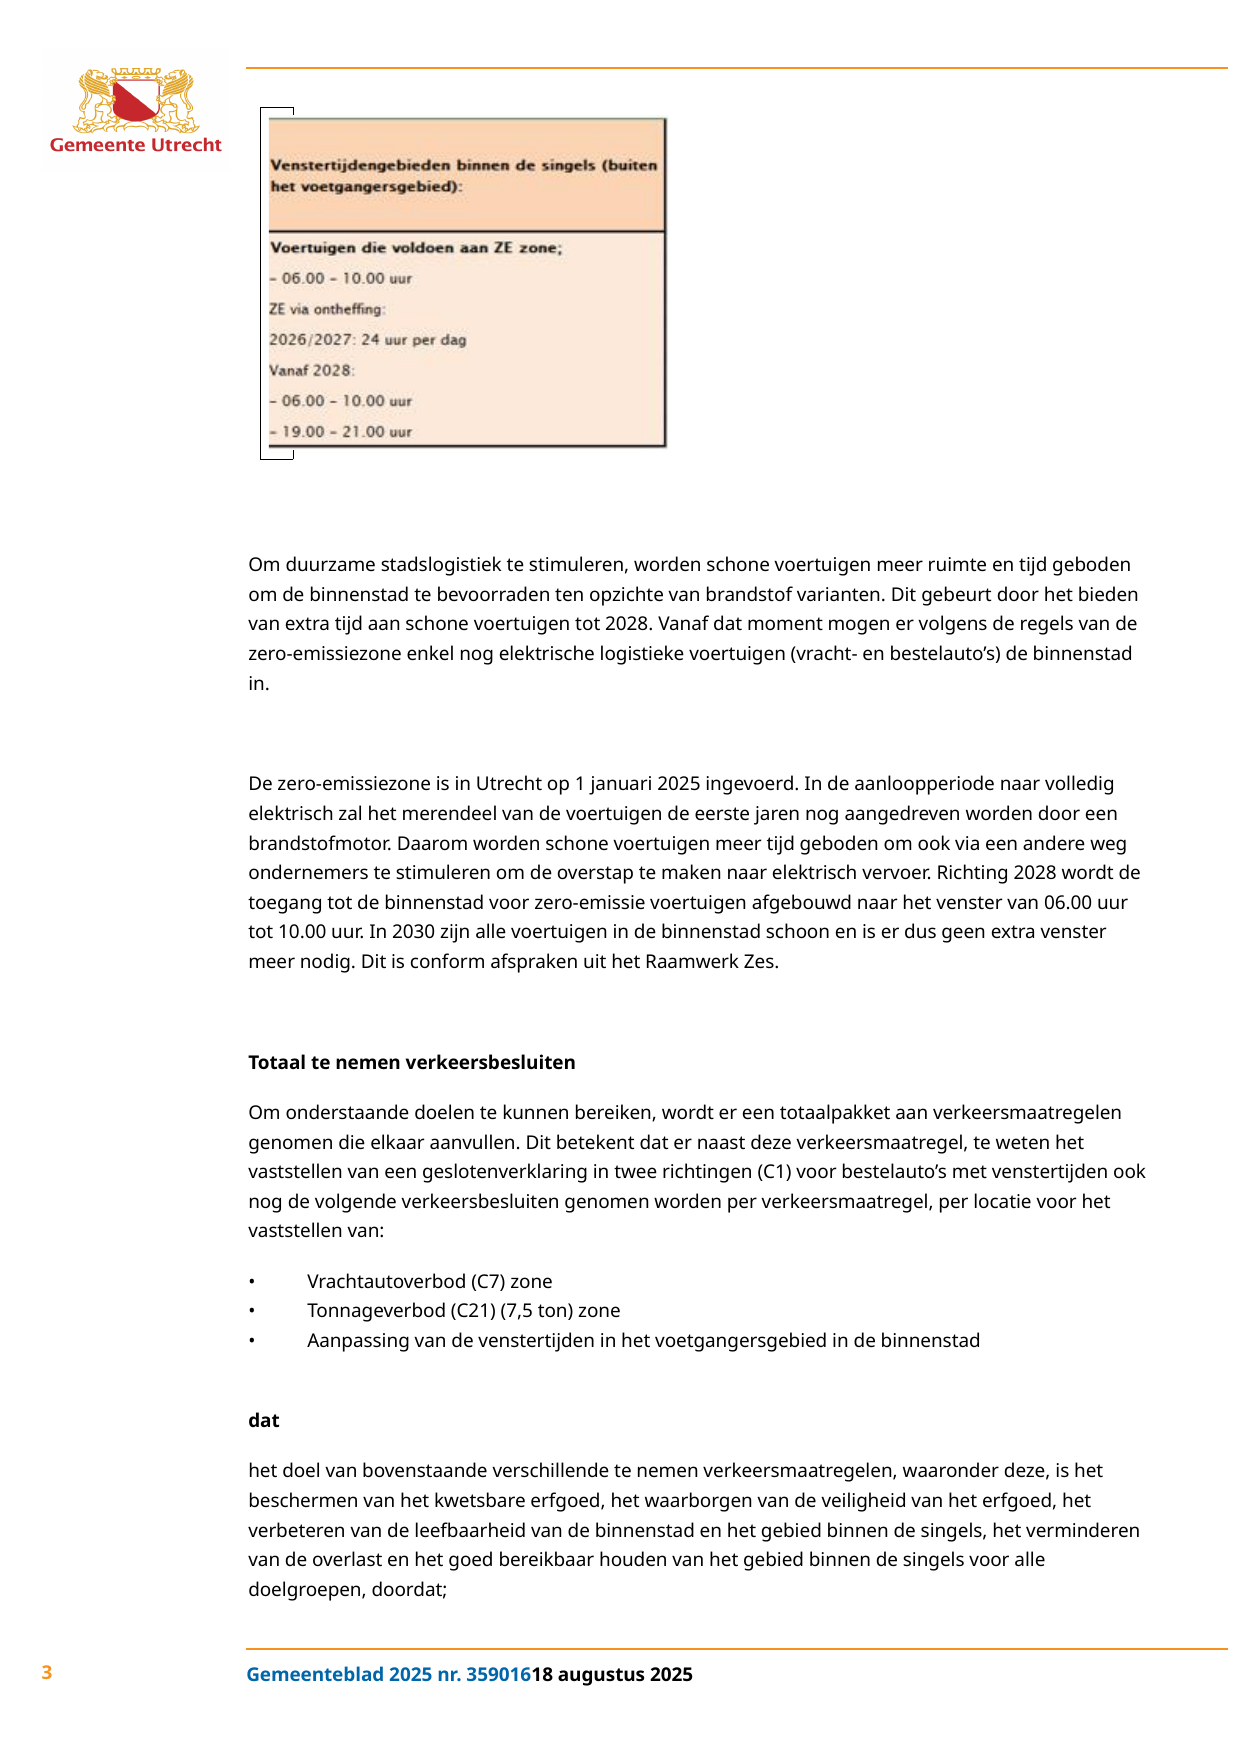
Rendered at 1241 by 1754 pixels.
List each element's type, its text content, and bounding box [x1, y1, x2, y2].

text Om onderstaande doelen te kunnen bereiken, wordt er een totaalpakket aan verkeersmaatregelen genomen die elkaar aanvullen. Dit betekent dat er naast deze verkeersmaatregel, te weten het vaststellen van een geslotenverklaring in twee richtingen (C1) voor bestelauto’s met venstertijden ook nog de volgende verkeersbesluiten genomen worden per verkeersmaatregel, per locatie voor het vaststellen van: [248, 1099, 1152, 1243]
text dat [248, 1407, 1152, 1433]
text het doel van bovenstaande verschillende te nemen verkeersmaatregelen, waaronder deze, is het beschermen van het kwetsbare erfgoed, het waarborgen van de veiligheid van het erfgoed, het verbeteren van de leefbaarheid van de binnenstad en het gebied binnen de singels, het verminderen van de overlast en het goed bereikbaar houden van het gebied binnen de singels voor alle doelgroepen, doordat; [248, 1458, 1152, 1602]
picture [41, 47, 231, 172]
picture [268, 115, 669, 450]
text Totaal te nemen verkeersbesluiten [248, 1049, 1152, 1075]
text De zero-emissiezone is in Utrecht op 1 januari 2025 ingevoerd. In de aanloopperiode naar volledig elektrisch zal het merendeel van de voertuigen de eerste jaren nog aangedreven worden door een brandstofmotor. Daarom worden schone voertuigen meer tijd geboden om ook via een andere weg ondernemers te stimuleren om de overstap te maken naar elektrisch vervoer. Richting 2028 wordt de toegang tot de binnenstad voor zero-emissie voertuigen afgebouwd naar het venster van 06.00 uur tot 10.00 uur. In 2030 zijn alle voertuigen in de binnenstad schoon en is er dus geen extra venster meer nodig. Dit is conform afspraken uit het Raamwerk Zes. [248, 771, 1152, 974]
list Aanpassing van de venstertijden in het voetgangersgebied in de binnenstad [248, 1327, 1152, 1353]
list Tonnageverbod (C21) (7,5 ton) zone [248, 1298, 1152, 1323]
text Om duurzame stadslogistiek te stimuleren, worden schone voertuigen meer ruimte en tijd geboden om de binnenstad te bevoorraden ten opzichte van brandstof varianten. Dit gebeurt door het bieden van extra tijd aan schone voertuigen tot 2028. Vanaf dat moment mogen er volgens de regels van de zero-emissiezone enkel nog elektrische logistieke voertuigen (vracht- en bestelauto’s) de binnenstad in. [248, 551, 1152, 696]
list Vrachtautoverbod (C7) zone [248, 1268, 1152, 1294]
